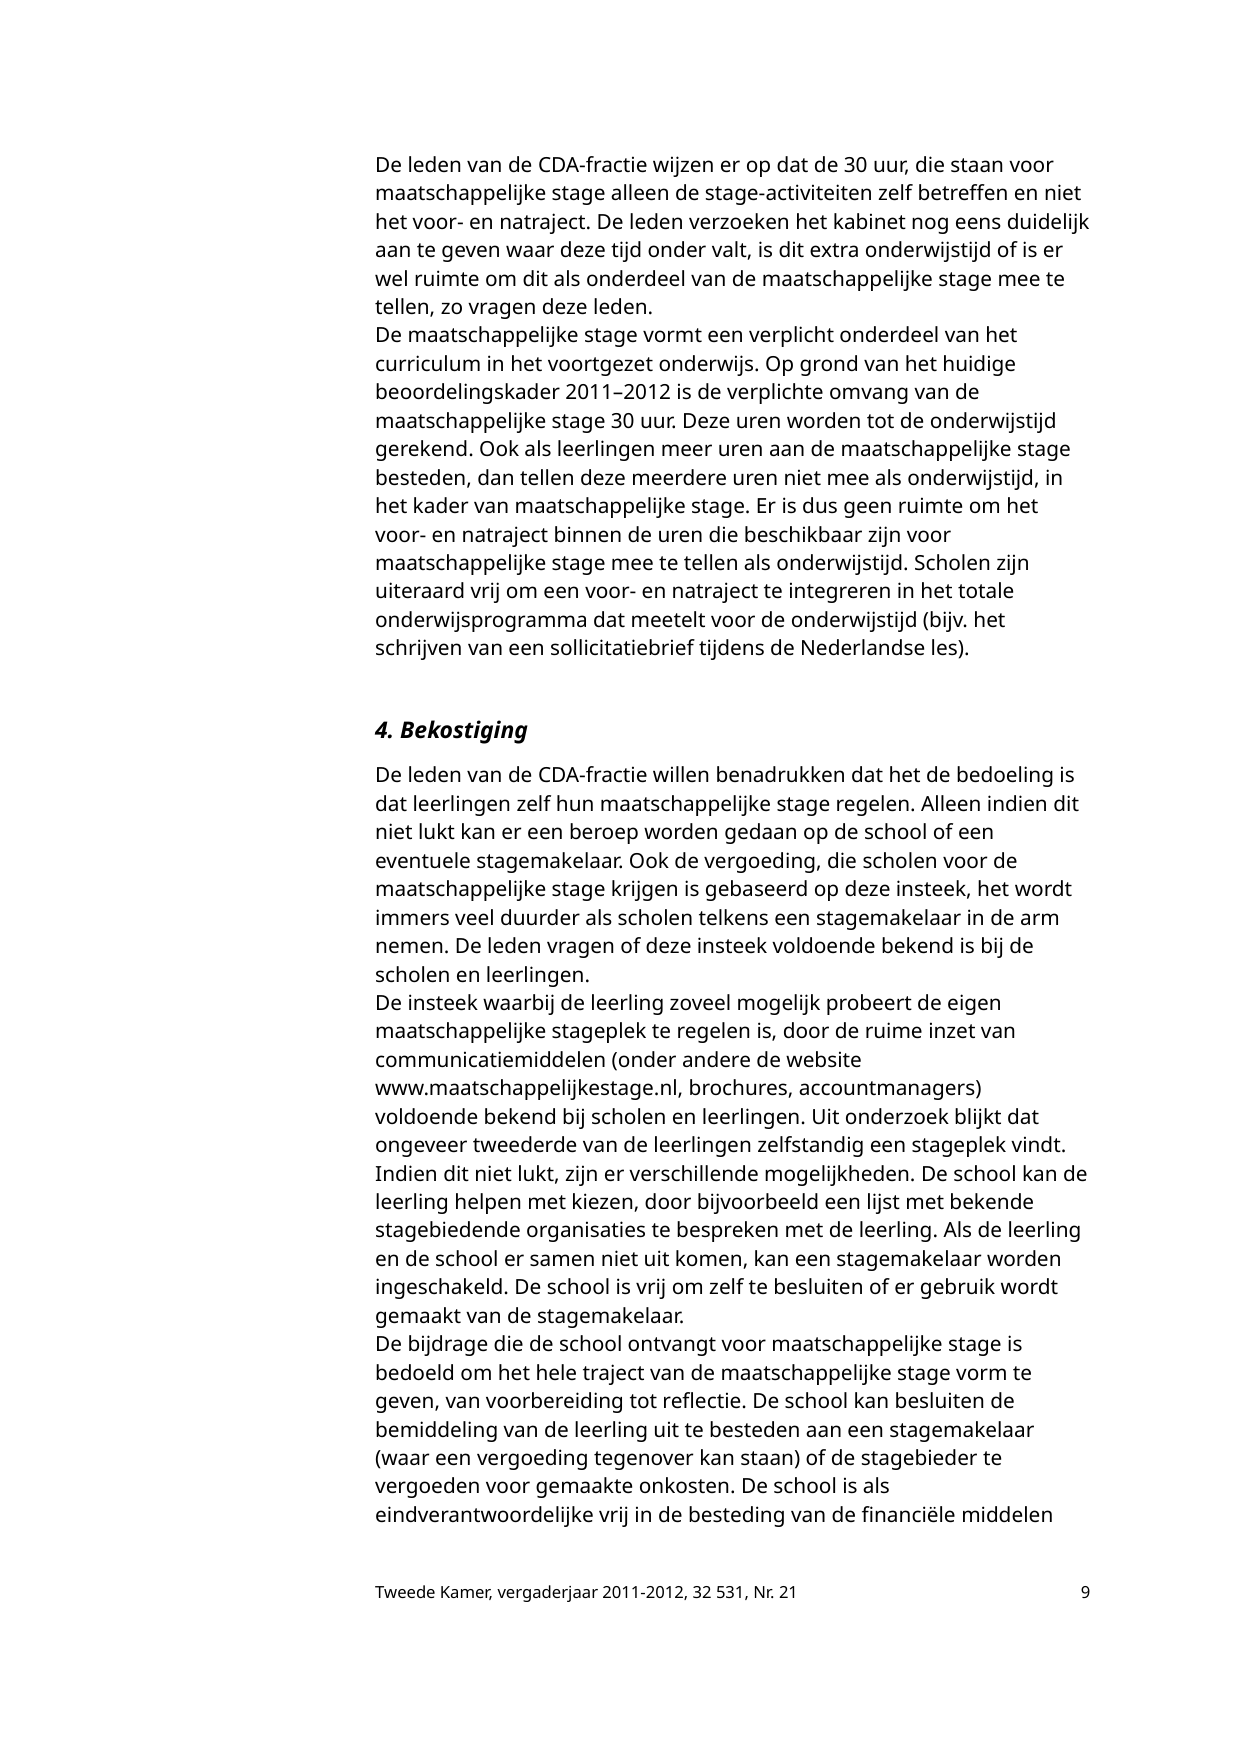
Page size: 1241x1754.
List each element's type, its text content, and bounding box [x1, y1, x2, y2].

text De leden van de CDA-fractie willen benadrukken dat het de bedoeling is dat leerlingen zelf hun maatschappelijke stage regelen. Alleen indien dit niet lukt kan er een beroep worden gedaan op de school of een eventuele stagemakelaar. Ook de vergoeding, die scholen voor de maatschappelijke stage krijgen is gebaseerd op deze insteek, het wordt immers veel duurder als scholen telkens een stagemakelaar in de arm nemen. De leden vragen of deze insteek voldoende bekend is bij de scholen en leerlingen. [375, 761, 1090, 988]
text De bijdrage die de school ontvangt voor maatschappelijke stage is bedoeld om het hele traject van de maatschappelijke stage vorm te geven, van voorbereiding tot reflectie. De school kan besluiten de bemiddeling van de leerling uit te besteden aan een stagemakelaar (waar een vergoeding tegenover kan staan) of de stagebieder te vergoeden voor gemaakte onkosten. De school is als eindverantwoordelijke vrij in de besteding van de financiële middelen [375, 1329, 1090, 1528]
text De leden van de CDA-fractie wijzen er op dat de 30 uur, die staan voor maatschappelijke stage alleen de stage-activiteiten zelf betreffen en niet het voor- en natraject. De leden verzoeken het kabinet nog eens duidelijk aan te geven waar deze tijd onder valt, is dit extra onderwijstijd of is er wel ruimte om dit als onderdeel van de maatschappelijke stage mee te tellen, zo vragen deze leden. [375, 150, 1090, 321]
text De insteek waarbij de leerling zoveel mogelijk probeert de eigen maatschappelijke stageplek te regelen is, door de ruime inzet van communicatiemiddelen (onder andere de website www.maatschappelijkestage.nl, brochures, accountmanagers) voldoende bekend bij scholen en leerlingen. Uit onderzoek blijkt dat ongeveer tweederde van de leerlingen zelfstandig een stageplek vindt. Indien dit niet lukt, zijn er verschillende mogelijkheden. De school kan de leerling helpen met kiezen, door bijvoorbeeld een lijst met bekende stagebiedende organisaties te bespreken met de leerling. Als de leerling en de school er samen niet uit komen, kan een stagemakelaar worden ingeschakeld. De school is vrij om zelf te besluiten of er gebruik wordt gemaakt van de stagemakelaar. [375, 988, 1090, 1329]
subtitle 4. Bekostiging [375, 714, 1090, 746]
text De maatschappelijke stage vormt een verplicht onderdeel van het curriculum in het voortgezet onderwijs. Op grond van het huidige beoordelingskader 2011–2012 is de verplichte omvang van de maatschappelijke stage 30 uur. Deze uren worden tot de onderwijstijd gerekend. Ook als leerlingen meer uren aan de maatschappelijke stage besteden, dan tellen deze meerdere uren niet mee als onderwijstijd, in het kader van maatschappelijke stage. Er is dus geen ruimte om het voor- en natraject binnen de uren die beschikbaar zijn voor maatschappelijke stage mee te tellen als onderwijstijd. Scholen zijn uiteraard vrij om een voor- en natraject te integreren in het totale onderwijsprogramma dat meetelt voor de onderwijstijd (bijv. het schrijven van een sollicitatiebrief tijdens de Nederlandse les). [375, 321, 1090, 662]
